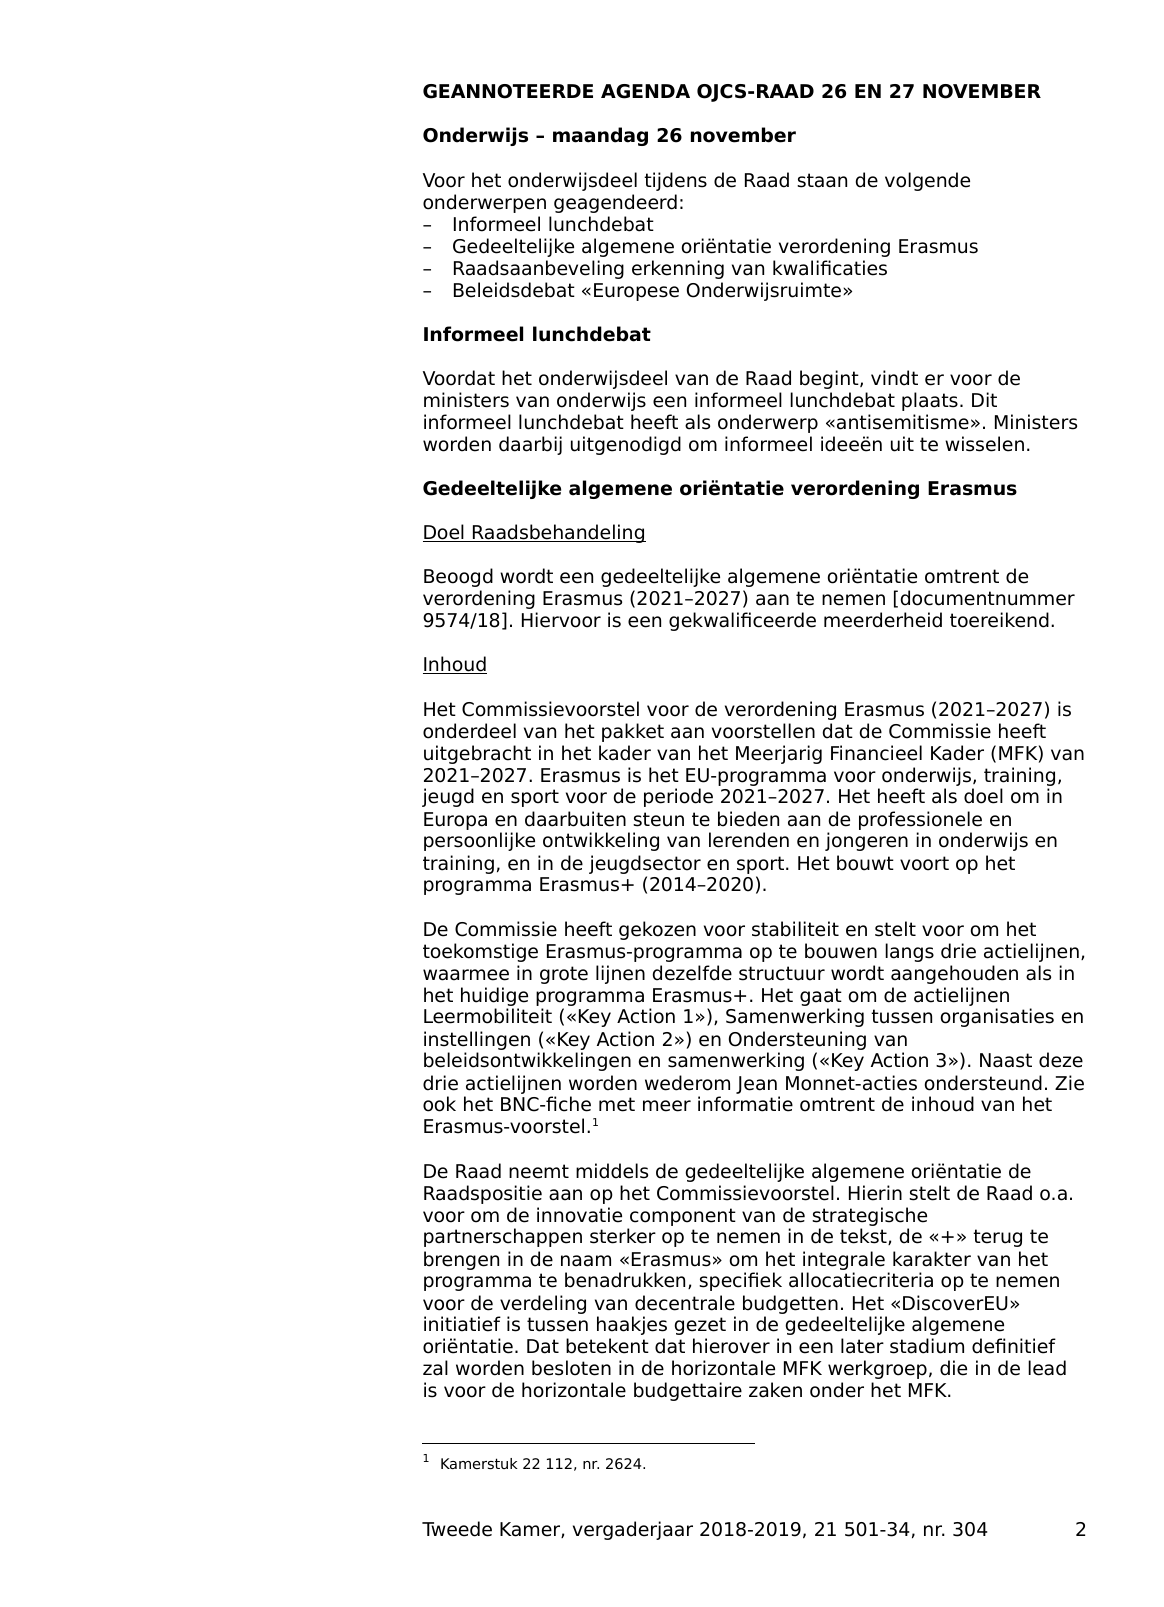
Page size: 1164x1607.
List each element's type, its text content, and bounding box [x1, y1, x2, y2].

text Voordat het onderwijsdeel van de Raad begint, vindt er voor de ministers van onderwijs een informeel lunchdebat plaats. Dit informeel lunchdebat heeft als onderwerp «antisemitisme». Ministers worden daarbij uitgenodigd om informeel ideeën uit te wisselen. [422, 368, 1087, 456]
text Het Commissievoorstel voor de verordening Erasmus (2021–2027) is onderdeel van het pakket aan voorstellen dat de Commissie heeft uitgebracht in het kader van het Meerjarig Financieel Kader (MFK) van 2021–2027. Erasmus is het EU-programma voor onderwijs, training, jeugd en sport voor de periode 2021–2027. Het heeft als doel om in Europa en daarbuiten steun te bieden aan de professionele en persoonlijke ontwikkeling van lerenden en jongeren in onderwijs en training, en in de jeugdsector en sport. Het bouwt voort op het programma Erasmus+ (2014–2020). [422, 698, 1087, 896]
text Voor het onderwijsdeel tijdens de Raad staan de volgende onderwerpen geagendeerd: [422, 169, 1087, 213]
text – Beleidsdebat «Europese Onderwijsruimte» [422, 279, 1087, 301]
text Beoogd wordt een gedeeltelijke algemene oriëntatie omtrent de verordening Erasmus (2021–2027) aan te nemen [documentnummer 9574/18]. Hiervoor is een gekwalificeerde meerderheid toereikend. [422, 566, 1087, 632]
text – Gedeeltelijke algemene oriëntatie verordening Erasmus [422, 236, 1087, 257]
text Kamerstuk 22 112, nr. 2624. [422, 1452, 1087, 1474]
subtitle Gedeeltelijke algemene oriëntatie verordening Erasmus [422, 478, 1087, 500]
text – Raadsaanbeveling erkenning van kwalificaties [422, 257, 1087, 279]
subtitle Doel Raadsbehandeling [422, 522, 1087, 544]
subtitle Inhoud [422, 654, 1087, 676]
subtitle GEANNOTEERDE AGENDA OJCS-RAAD 26 EN 27 NOVEMBER [422, 81, 1087, 103]
text De Raad neemt middels de gedeeltelijke algemene oriëntatie de Raadspositie aan op het Commissievoorstel. Hierin stelt de Raad o.a. voor om de innovatie component van de strategische partnerschappen sterker op te nemen in de tekst, de «+» terug te brengen in de naam «Erasmus» om het integrale karakter van het programma te benadrukken, specifiek allocatiecriteria op te nemen voor de verdeling van decentrale budgetten. Het «DiscoverEU» initiatief is tussen haakjes gezet in de gedeeltelijke algemene oriëntatie. Dat betekent dat hierover in een later stadium definitief zal worden besloten in de horizontale MFK werkgroep, die in de lead is voor de horizontale budgettaire zaken onder het MFK. [422, 1161, 1087, 1402]
subtitle Onderwijs – maandag 26 november [422, 125, 1087, 147]
text De Commissie heeft gekozen voor stabiliteit en stelt voor om het toekomstige Erasmus-programma op te bouwen langs drie actielijnen, waarmee in grote lijnen dezelfde structuur wordt aangehouden als in het huidige programma Erasmus+. Het gaat om de actielijnen Leermobiliteit («Key Action 1»), Samenwerking tussen organisaties en instellingen («Key Action 2») en Ondersteuning van beleidsontwikkelingen en samenwerking («Key Action 3»). Naast deze drie actielijnen worden wederom Jean Monnet-acties ondersteund. Zie ook het BNC-fiche met meer informatie omtrent de inhoud van het Erasmus-voorstel. [422, 918, 1087, 1138]
text – Informeel lunchdebat [422, 213, 1087, 236]
subtitle Informeel lunchdebat [422, 324, 1087, 346]
